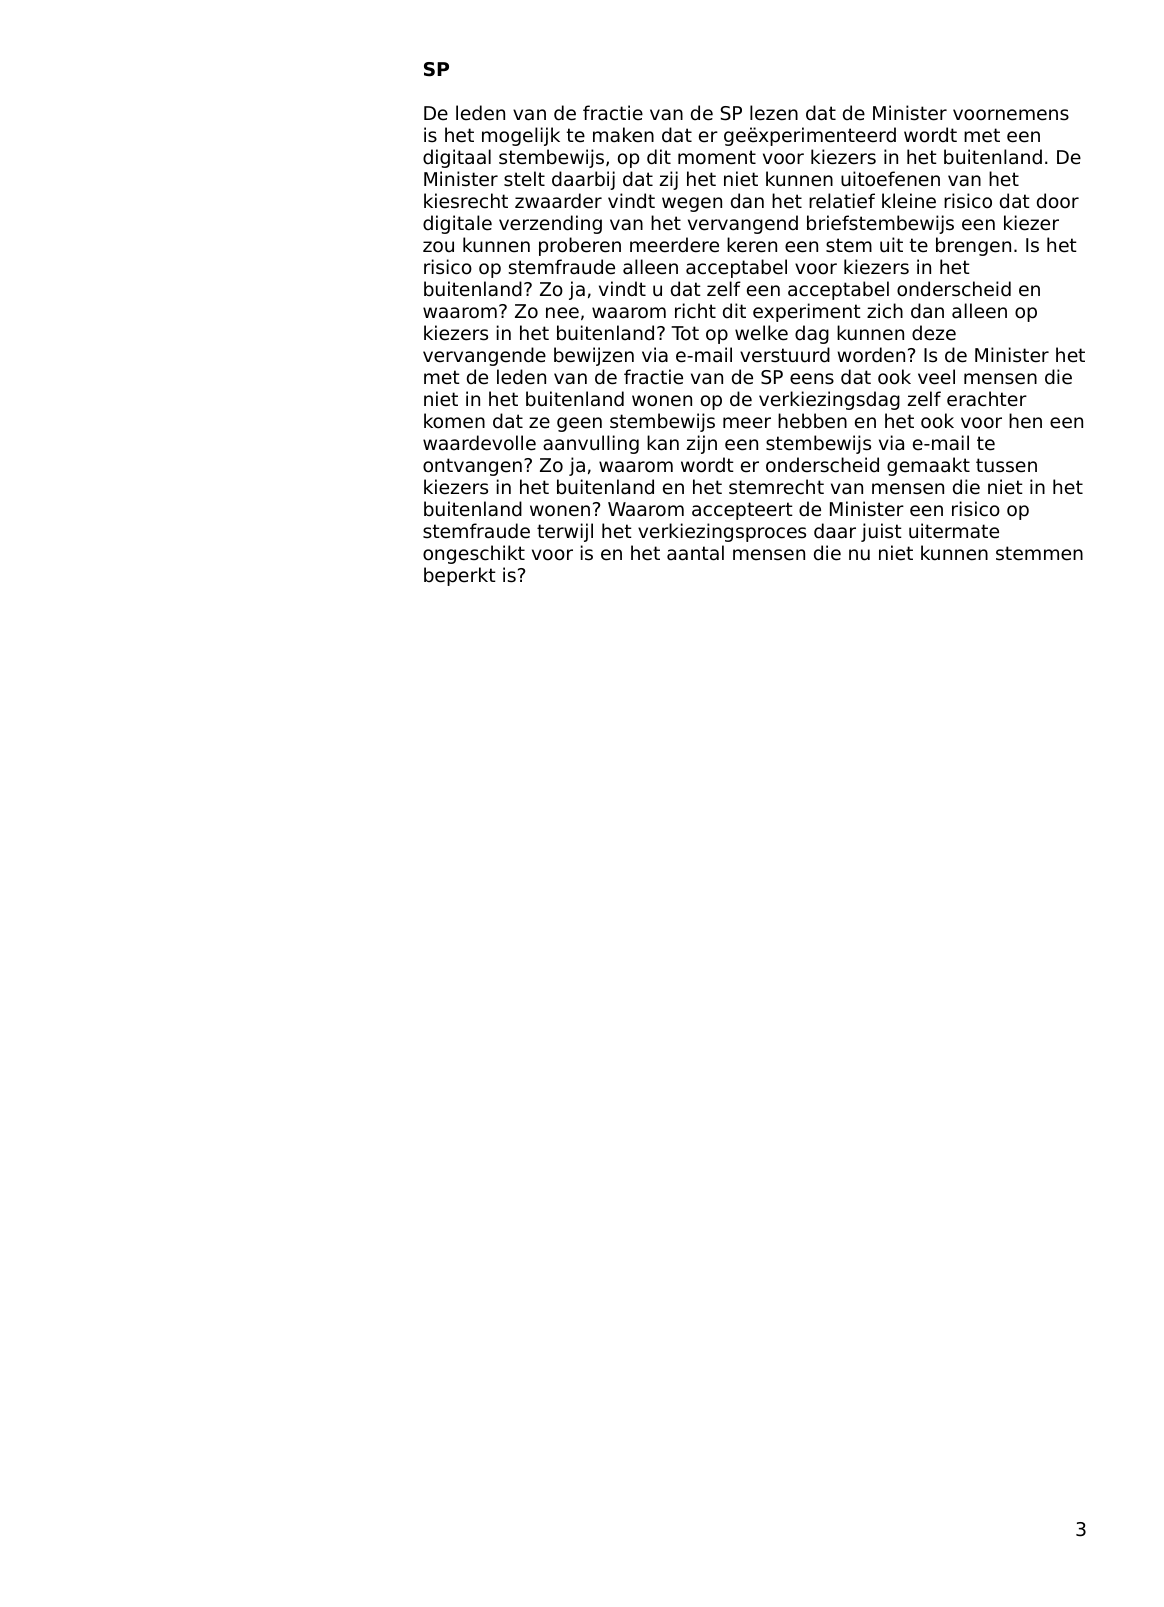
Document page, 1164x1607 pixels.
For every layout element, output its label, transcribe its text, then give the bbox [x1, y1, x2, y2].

text De leden van de fractie van de SP lezen dat de Minister voornemens is het mogelijk te maken dat er geëxperimenteerd wordt met een digitaal stembewijs, op dit moment voor kiezers in het buitenland. De Minister stelt daarbij dat zij het niet kunnen uitoefenen van het kiesrecht zwaarder vindt wegen dan het relatief kleine risico dat door digitale verzending van het vervangend briefstembewijs een kiezer zou kunnen proberen meerdere keren een stem uit te brengen. Is het risico op stemfraude alleen acceptabel voor kiezers in het buitenland? Zo ja, vindt u dat zelf een acceptabel onderscheid en waarom? Zo nee, waarom richt dit experiment zich dan alleen op kiezers in het buitenland? Tot op welke dag kunnen deze vervangende bewijzen via e-mail verstuurd worden? Is de Minister het met de leden van de fractie van de SP eens dat ook veel mensen die niet in het buitenland wonen op de verkiezingsdag zelf erachter komen dat ze geen stembewijs meer hebben en het ook voor hen een waardevolle aanvulling kan zijn een stembewijs via e-mail te ontvangen? Zo ja, waarom wordt er onderscheid gemaakt tussen kiezers in het buitenland en het stemrecht van mensen die niet in het buitenland wonen? Waarom accepteert de Minister een risico op stemfraude terwijl het verkiezingsproces daar juist uitermate ongeschikt voor is en het aantal mensen die nu niet kunnen stemmen beperkt is? [422, 103, 1087, 587]
subtitle SP [422, 59, 1087, 81]
